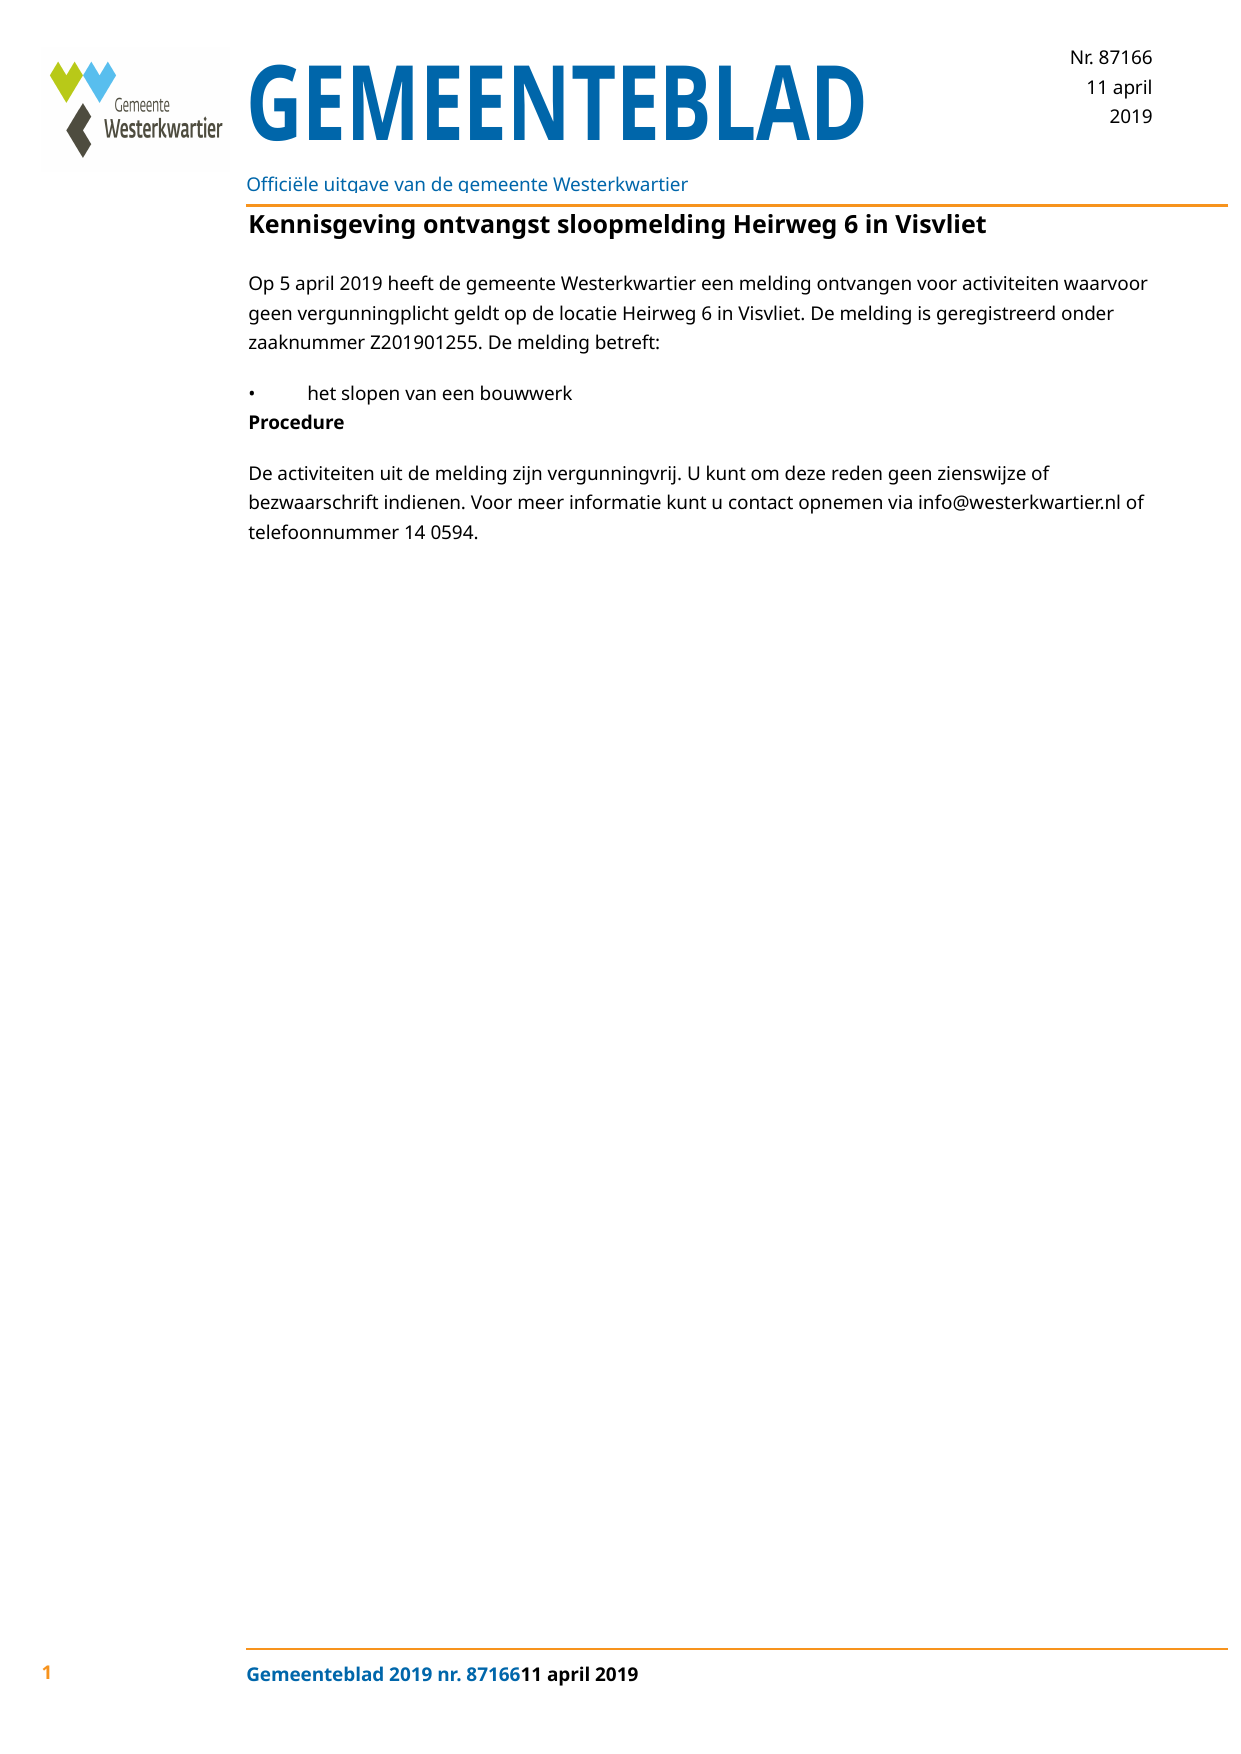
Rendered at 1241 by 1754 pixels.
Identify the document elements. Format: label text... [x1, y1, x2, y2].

text Procedure [248, 409, 1152, 435]
list het slopen van een bouwwerk [248, 380, 1152, 406]
picture [41, 47, 231, 172]
text Kennisgeving ontvangst sloopmelding Heirweg 6 in Visvliet [248, 207, 1152, 241]
text De activiteiten uit de melding zijn vergunningvrij. U kunt om deze reden geen zienswijze of bezwaarschrift indienen. Voor meer informatie kunt u contact opnemen via info@westerkwartier.nl of telefoonnummer 14 0594. [248, 460, 1152, 545]
text Op 5 april 2019 heeft de gemeente Westerkwartier een melding ontvangen voor activiteiten waarvoor geen vergunningplicht geldt op de locatie Heirweg 6 in Visvliet. De melding is geregistreerd onder zaaknummer Z201901255. De melding betreft: [248, 270, 1152, 355]
